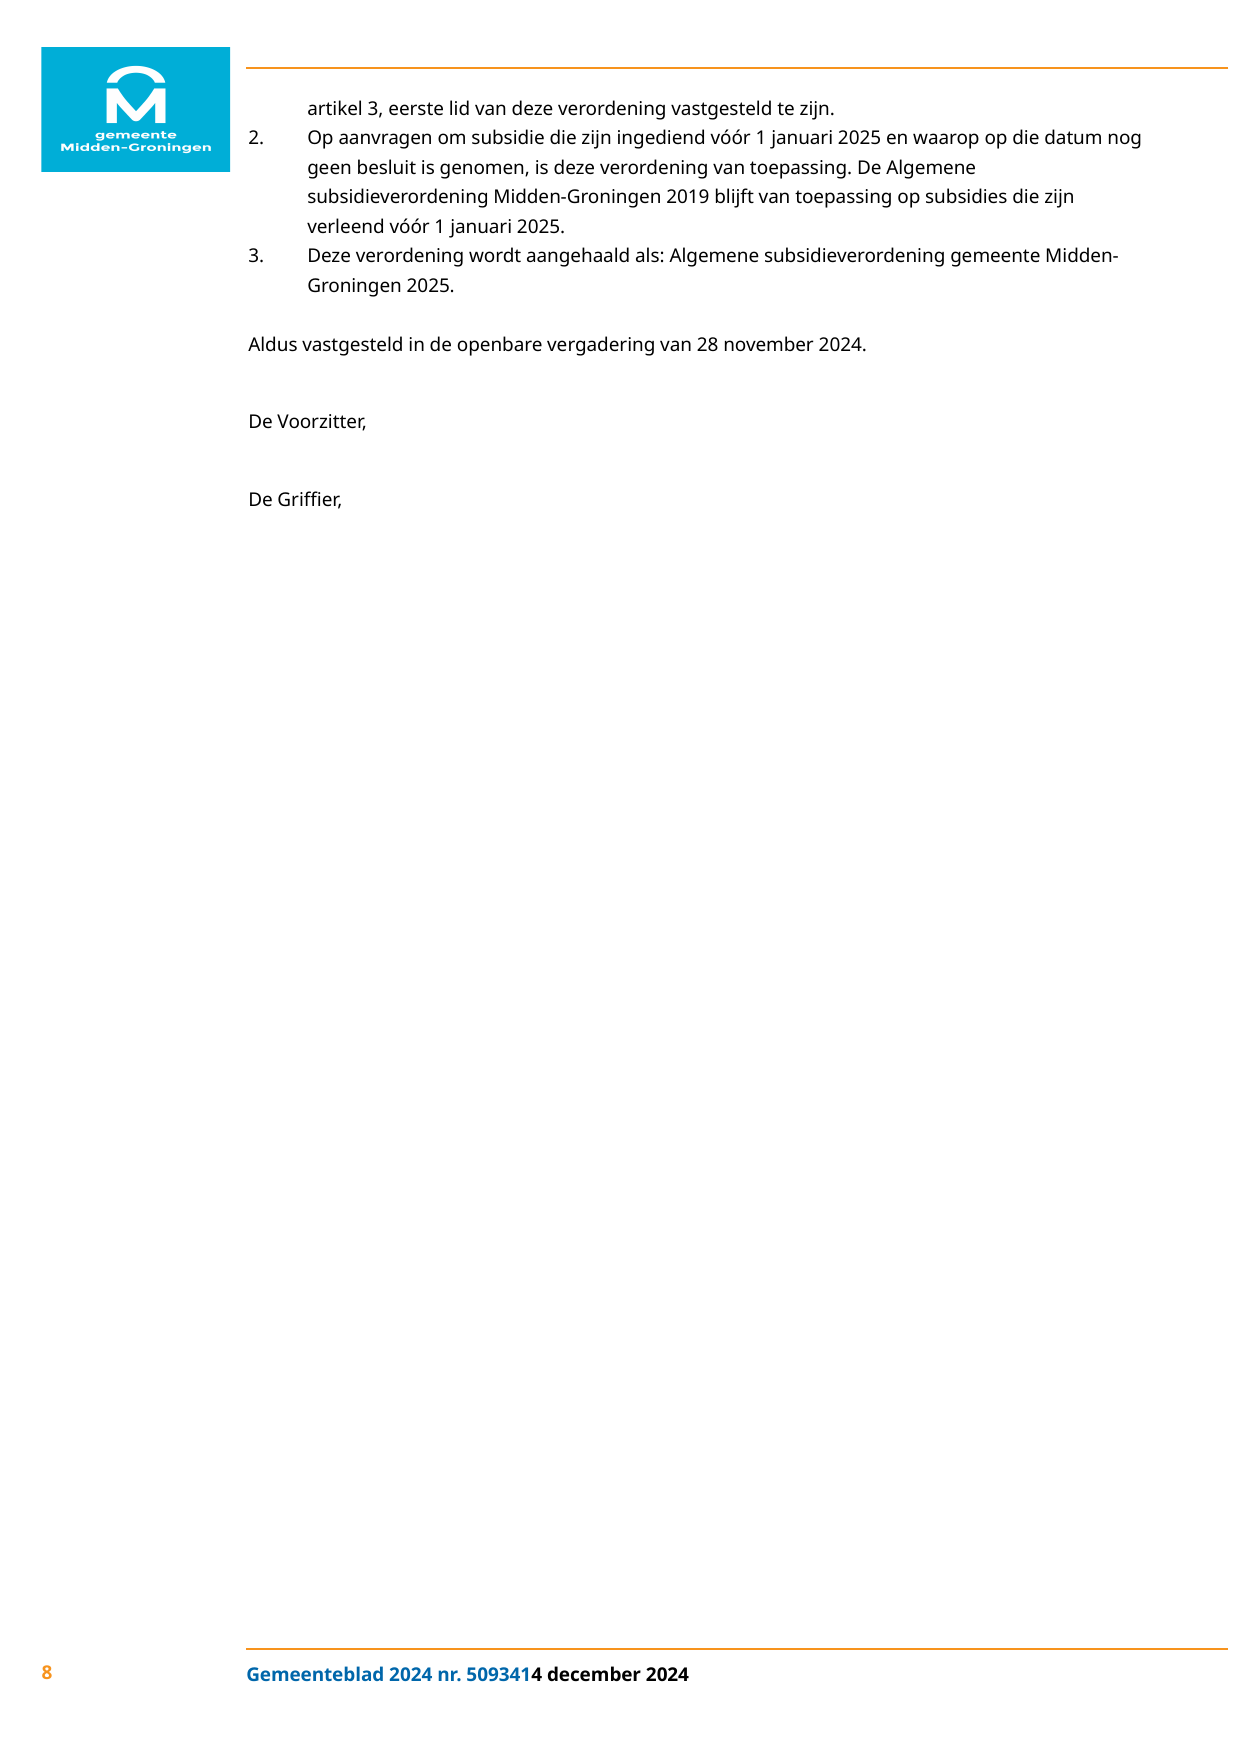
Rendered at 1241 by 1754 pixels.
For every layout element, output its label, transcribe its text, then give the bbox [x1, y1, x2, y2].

list artikel 3, eerste lid van deze verordening vastgesteld te zijn. [248, 95, 1152, 121]
list Deze verordening wordt aangehaald als: Algemene subsidieverordening gemeente Midden-Groningen 2025. [248, 243, 1152, 298]
picture [107, 89, 165, 122]
picture [184, 146, 190, 153]
picture [108, 66, 164, 82]
list Op aanvragen om subsidie die zijn ingediend vóór 1 januari 2025 en waarop op die datum nog geen besluit is genomen, is deze verordening van toepassing. De Algemene subsidieverordening Midden-Groningen 2019 blijft van toepassing op subsidies die zijn verleend vóór 1 januari 2025. [248, 124, 1152, 239]
text De Griffier, [248, 486, 1152, 512]
text Aldus vastgesteld in de openbare vergadering van 28 november 2024. [248, 331, 1152, 357]
text De Voorzitter, [248, 409, 1152, 434]
